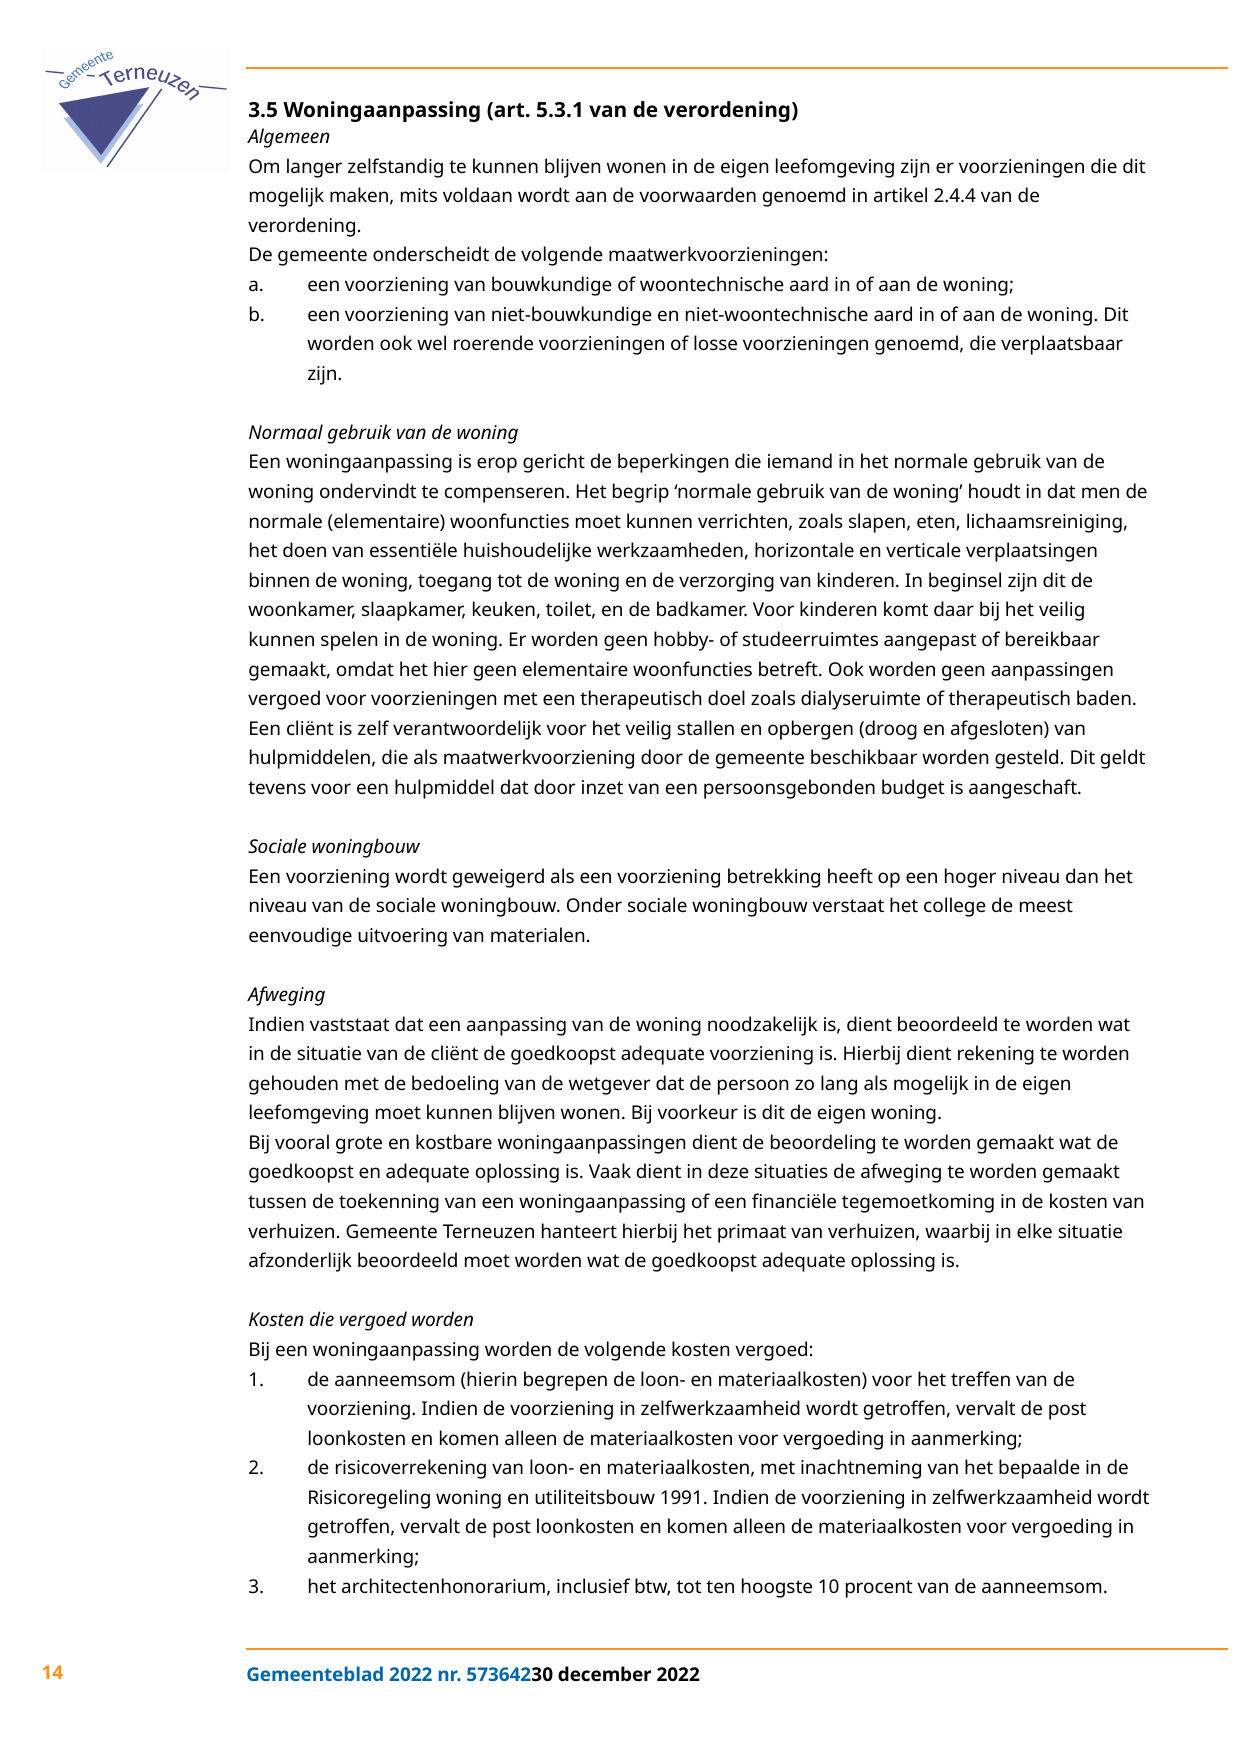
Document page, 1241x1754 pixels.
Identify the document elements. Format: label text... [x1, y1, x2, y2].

list een voorziening van bouwkundige of woontechnische aard in of aan de woning; [248, 271, 1152, 297]
text Bij een woningaanpassing worden de volgende kosten vergoed: [248, 1336, 1152, 1362]
text De gemeente onderscheidt de volgende maatwerkvoorzieningen: [248, 242, 1152, 267]
list het architectenhonorarium, inclusief btw, tot ten hoogste 10 procent van de aanneemsom. [248, 1573, 1152, 1598]
text Bij vooral grote en kostbare woningaanpassingen dient de beoordeling te worden gemaakt wat de goedkoopst en adequate oplossing is. Vaak dient in deze situaties de afweging te worden gemaakt tussen de toekenning van een woningaanpassing of een financiële tegemoetkoming in de kosten van verhuizen. Gemeente Terneuzen hanteert hierbij het primaat van verhuizen, waarbij in elke situatie afzonderlijk beoordeeld moet worden wat de goedkoopst adequate oplossing is. [248, 1129, 1152, 1273]
text Om langer zelfstandig te kunnen blijven wonen in de eigen leefomgeving zijn er voorzieningen die dit mogelijk maken, mits voldaan wordt aan de voorwaarden genoemd in artikel 2.4.4 van de verordening. [248, 153, 1152, 238]
list de risicoverrekening van loon- en materiaalkosten, met inachtneming van het bepaalde in de Risicoregeling woning en utiliteitsbouw 1991. Indien de voorziening in zelfwerkzaamheid wordt getroffen, vervalt de post loonkosten en komen alleen de materiaalkosten voor vergoeding in aanmerking; [248, 1454, 1152, 1569]
text Indien vaststaat dat een aanpassing van de woning noodzakelijk is, dient beoordeeld te worden wat in de situatie van de cliënt de goedkoopst adequate voorziening is. Hierbij dient rekening te worden gehouden met de bedoeling van de wetgever dat de persoon zo lang als mogelijk in de eigen leefomgeving moet kunnen blijven wonen. Bij voorkeur is dit de eigen woning. [248, 1011, 1152, 1125]
text Algemeen [248, 123, 1152, 149]
text Normaal gebruik van de woning [248, 419, 1152, 445]
list een voorziening van niet-bouwkundige en niet-woontechnische aard in of aan de woning. Dit worden ook wel roerende voorzieningen of losse voorzieningen genoemd, die verplaatsbaar zijn. [248, 301, 1152, 386]
list de aanneemsom (hierin begrepen de loon- en materiaalkosten) voor het treffen van de voorziening. Indien de voorziening in zelfwerkzaamheid wordt getroffen, vervalt de post loonkosten en komen alleen de materiaalkosten voor vergoeding in aanmerking; [248, 1366, 1152, 1451]
text Kosten die vergoed worden [248, 1307, 1152, 1332]
text Een voorziening wordt geweigerd als een voorziening betrekking heeft op een hoger niveau dan het niveau van de sociale woningbouw. Onder sociale woningbouw verstaat het college de meest eenvoudige uitvoering van materialen. [248, 863, 1152, 948]
picture [41, 47, 231, 172]
text Sociale woningbouw [248, 833, 1152, 859]
text 3.5 Woningaanpassing (art. 5.3.1 van de verordening) [248, 95, 1152, 123]
text Een woningaanpassing is erop gericht de beperkingen die iemand in het normale gebruik van de woning ondervindt te compenseren. Het begrip ‘normale gebruik van de woning’ houdt in dat men de normale (elementaire) woonfuncties moet kunnen verrichten, zoals slapen, eten, lichaamsreiniging, het doen van essentiële huishoudelijke werkzaamheden, horizontale en verticale verplaatsingen binnen de woning, toegang tot de woning en de verzorging van kinderen. In beginsel zijn dit de woonkamer, slaapkamer, keuken, toilet, en de badkamer. Voor kinderen komt daar bij het veilig kunnen spelen in de woning. Er worden geen hobby- of studeerruimtes aangepast of bereikbaar gemaakt, omdat het hier geen elementaire woonfuncties betreft. Ook worden geen aanpassingen vergoed voor voorzieningen met een therapeutisch doel zoals dialyseruimte of therapeutisch baden. Een cliënt is zelf verantwoordelijk voor het veilig stallen en opbergen (droog en afgesloten) van hulpmiddelen, die als maatwerkvoorziening door de gemeente beschikbaar worden gesteld. Dit geldt tevens voor een hulpmiddel dat door inzet van een persoonsgebonden budget is aangeschaft. [248, 449, 1152, 800]
text Afweging [248, 981, 1152, 1007]
